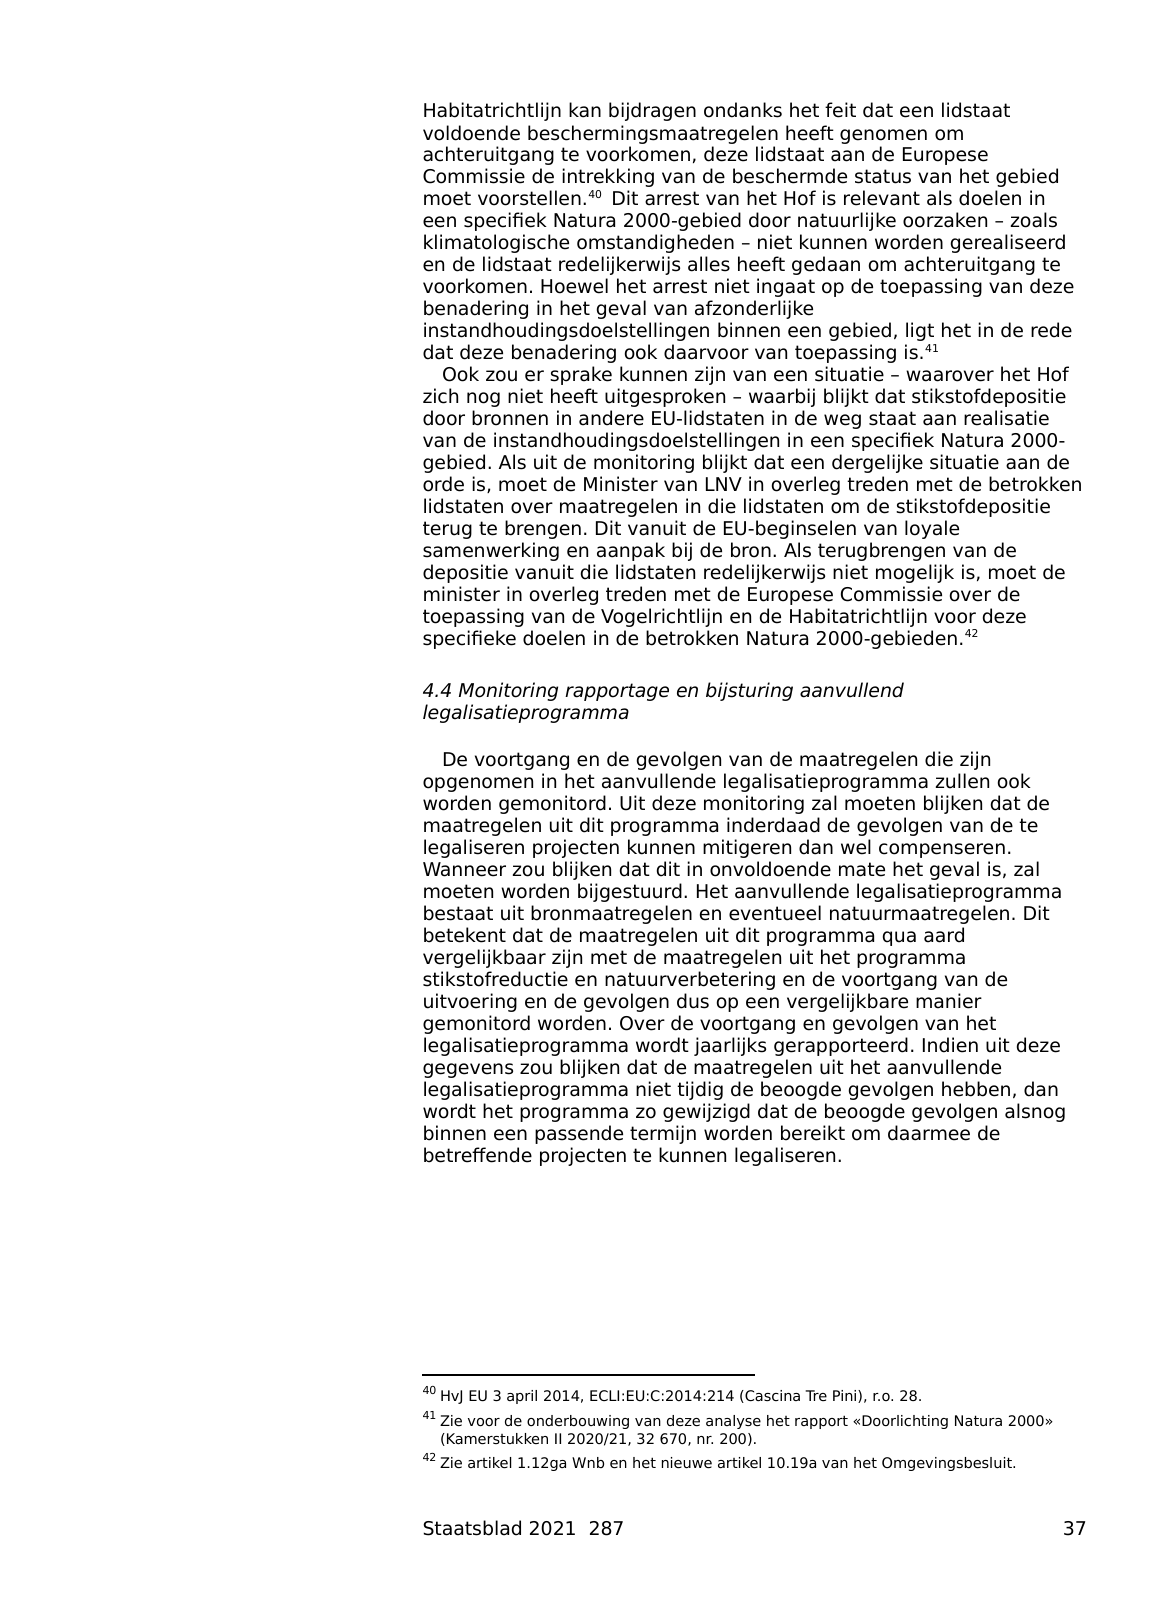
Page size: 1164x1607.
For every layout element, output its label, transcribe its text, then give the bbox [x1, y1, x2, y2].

text Habitatrichtlijn kan bijdragen ondanks het feit dat een lidstaat voldoende beschermingsmaatregelen heeft genomen om achteruitgang te voorkomen, deze lidstaat aan de Europese Commissie de intrekking van de beschermde status van het gebied moet voorstellen. Dit arrest van het Hof is relevant als doelen in een specifiek Natura 2000-gebied door natuurlijke oorzaken – zoals klimatologische omstandigheden – niet kunnen worden gerealiseerd en de lidstaat redelijkerwijs alles heeft gedaan om achteruitgang te voorkomen. Hoewel het arrest niet ingaat op de toepassing van deze benadering in het geval van afzonderlijke instandhoudingsdoelstellingen binnen een gebied, ligt het in de rede dat deze benadering ook daarvoor van toepassing is. [422, 100, 1087, 364]
text Zie artikel 1.12ga Wnb en het nieuwe artikel 10.19a van het Omgevingsbesluit. [422, 1451, 1087, 1473]
text Ook zou er sprake kunnen zijn van een situatie – waarover het Hof zich nog niet heeft uitgesproken – waarbij blijkt dat stikstofdepositie door bronnen in andere EU-lidstaten in de weg staat aan realisatie van de instandhoudingsdoelstellingen in een specifiek Natura 2000-gebied. Als uit de monitoring blijkt dat een dergelijke situatie aan de orde is, moet de Minister van LNV in overleg treden met de betrokken lidstaten over maatregelen in die lidstaten om de stikstofdepositie terug te brengen. Dit vanuit de EU-beginselen van loyale samenwerking en aanpak bij de bron. Als terugbrengen van de depositie vanuit die lidstaten redelijkerwijs niet mogelijk is, moet de minister in overleg treden met de Europese Commissie over de toepassing van de Vogelrichtlijn en de Habitatrichtlijn voor deze specifieke doelen in de betrokken Natura 2000-gebieden. [422, 364, 1087, 650]
text Zie voor de onderbouwing van deze analyse het rapport «Doorlichting Natura 2000» (Kamerstukken II 2020/21, 32 670, nr. 200). [422, 1409, 1087, 1448]
subtitle 4.4 Monitoring rapportage en bijsturing aanvullend legalisatieprogramma [422, 680, 1087, 724]
text De voortgang en de gevolgen van de maatregelen die zijn opgenomen in het aanvullende legalisatieprogramma zullen ook worden gemonitord. Uit deze monitoring zal moeten blijken dat de maatregelen uit dit programma inderdaad de gevolgen van de te legaliseren projecten kunnen mitigeren dan wel compenseren. Wanneer zou blijken dat dit in onvoldoende mate het geval is, zal moeten worden bijgestuurd. Het aanvullende legalisatieprogramma bestaat uit bronmaatregelen en eventueel natuurmaatregelen. Dit betekent dat de maatregelen uit dit programma qua aard vergelijkbaar zijn met de maatregelen uit het programma stikstofreductie en natuurverbetering en de voortgang van de uitvoering en de gevolgen dus op een vergelijkbare manier gemonitord worden. Over de voortgang en gevolgen van het legalisatieprogramma wordt jaarlijks gerapporteerd. Indien uit deze gegevens zou blijken dat de maatregelen uit het aanvullende legalisatieprogramma niet tijdig de beoogde gevolgen hebben, dan wordt het programma zo gewijzigd dat de beoogde gevolgen alsnog binnen een passende termijn worden bereikt om daarmee de betreffende projecten te kunnen legaliseren. [422, 749, 1087, 1166]
text HvJ EU 3 april 2014, ECLI:EU:C:2014:214 (Cascina Tre Pini), r.o. 28. [422, 1384, 1087, 1406]
